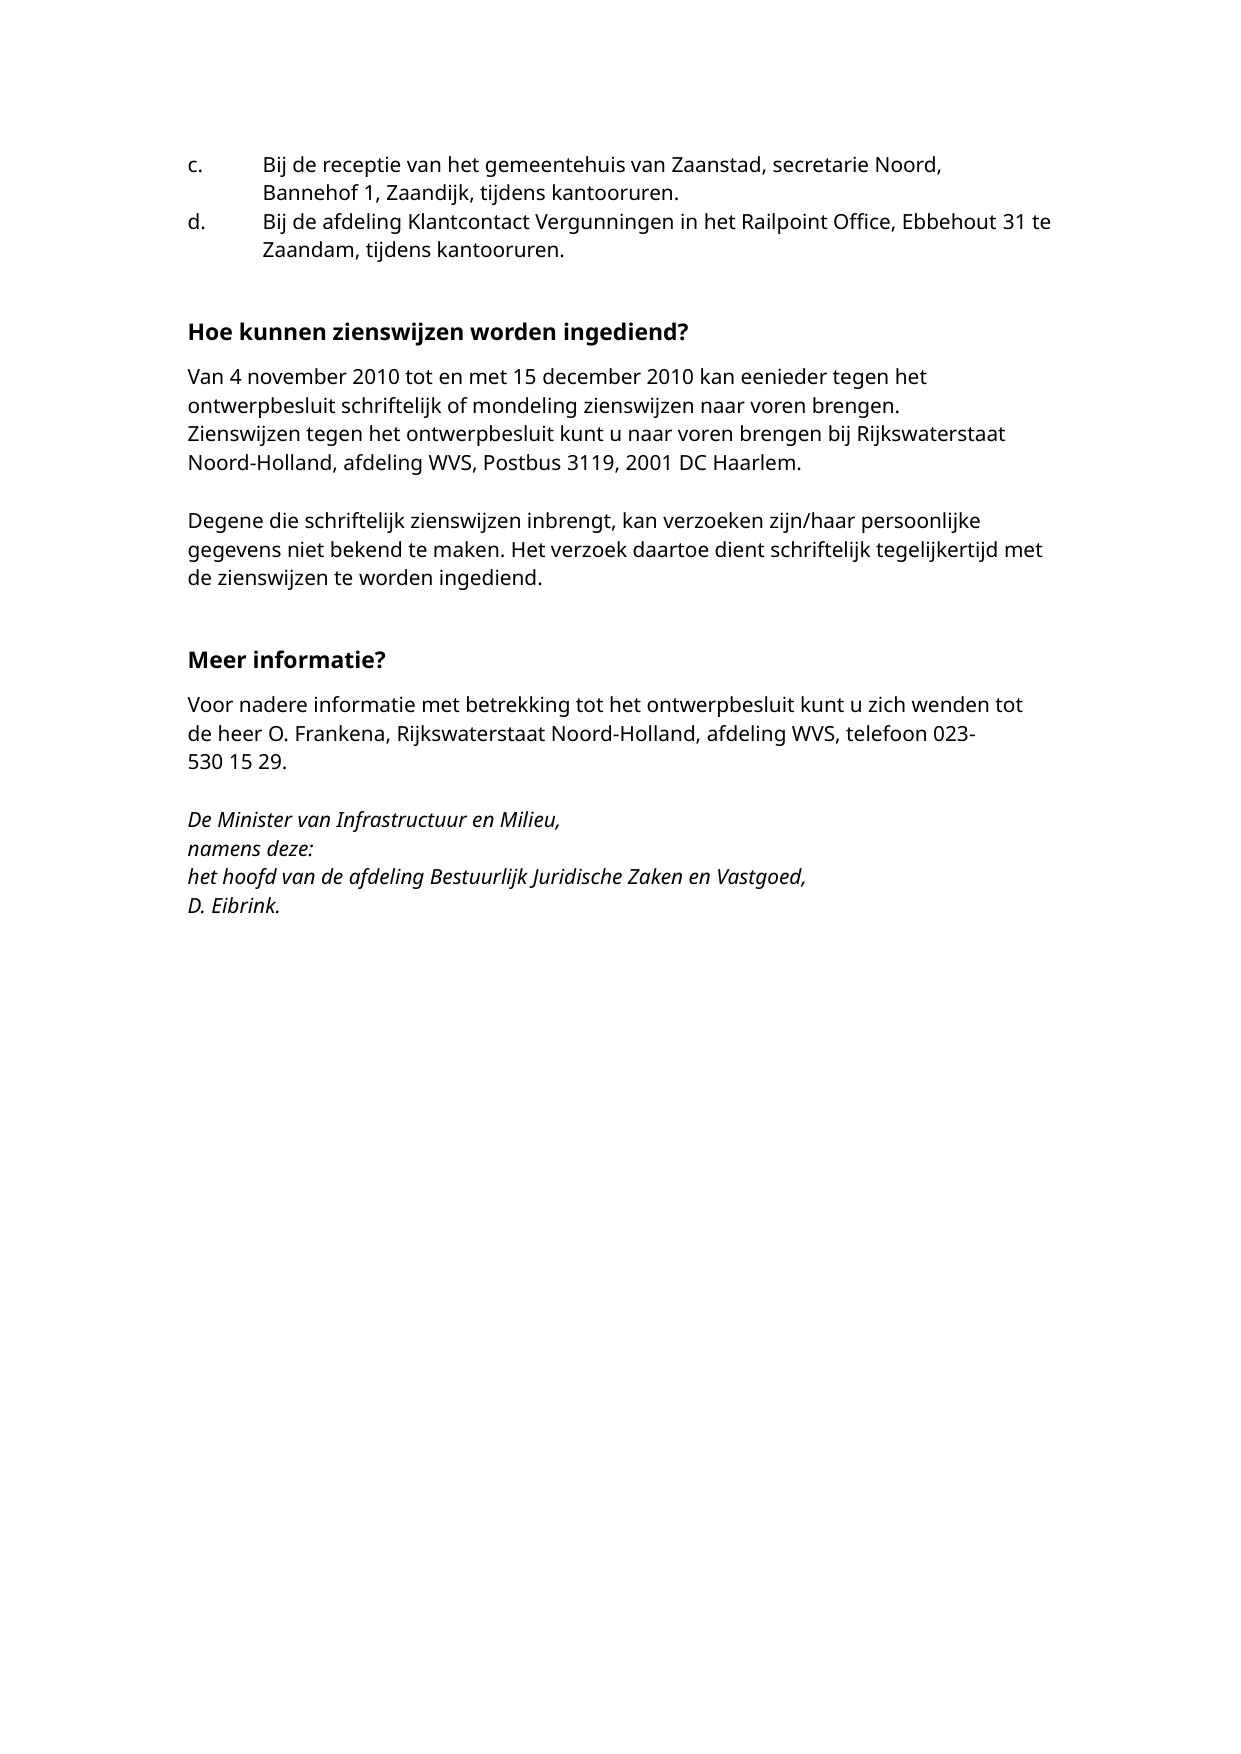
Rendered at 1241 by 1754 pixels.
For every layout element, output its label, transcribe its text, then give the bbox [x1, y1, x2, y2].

text Voor nadere informatie met betrekking tot het ontwerpbesluit kunt u zich wenden tot de heer O. Frankena, Rijkswaterstaat Noord-Holland, afdeling WVS, telefoon 023-530 15 29. [187, 690, 1053, 776]
text D. Eibrink. [187, 891, 1053, 919]
list Bij de receptie van het gemeentehuis van Zaanstad, secretarie Noord, Bannehof 1, Zaandijk, tijdens kantooruren. [187, 150, 1053, 207]
text Degene die schriftelijk zienswijzen inbrengt, kan verzoeken zijn/haar persoonlijke gegevens niet bekend te maken. Het verzoek daartoe dient schriftelijk tegelijkertijd met de zienswijzen te worden ingediend. [187, 506, 1053, 592]
text Zienswijzen tegen het ontwerpbesluit kunt u naar voren brengen bij Rijkswaterstaat Noord-Holland, afdeling WVS, Postbus 3119, 2001 DC Haarlem. [187, 419, 1053, 476]
subtitle Hoe kunnen zienswijzen worden ingediend? [187, 316, 1053, 347]
subtitle Meer informatie? [187, 644, 1053, 675]
text Van 4 november 2010 tot en met 15 december 2010 kan eenieder tegen het ontwerpbesluit schriftelijk of mondeling zienswijzen naar voren brengen. [187, 362, 1053, 419]
list Bij de afdeling Klantcontact Vergunningen in het Railpoint Office, Ebbehout 31 te Zaandam, tijdens kantooruren. [187, 207, 1053, 264]
text De Minister van Infrastructuur en Milieu, [187, 806, 1053, 834]
text namens deze: [187, 834, 1053, 862]
text het hoofd van de afdeling Bestuurlijk Juridische Zaken en Vastgoed, [187, 862, 1053, 891]
